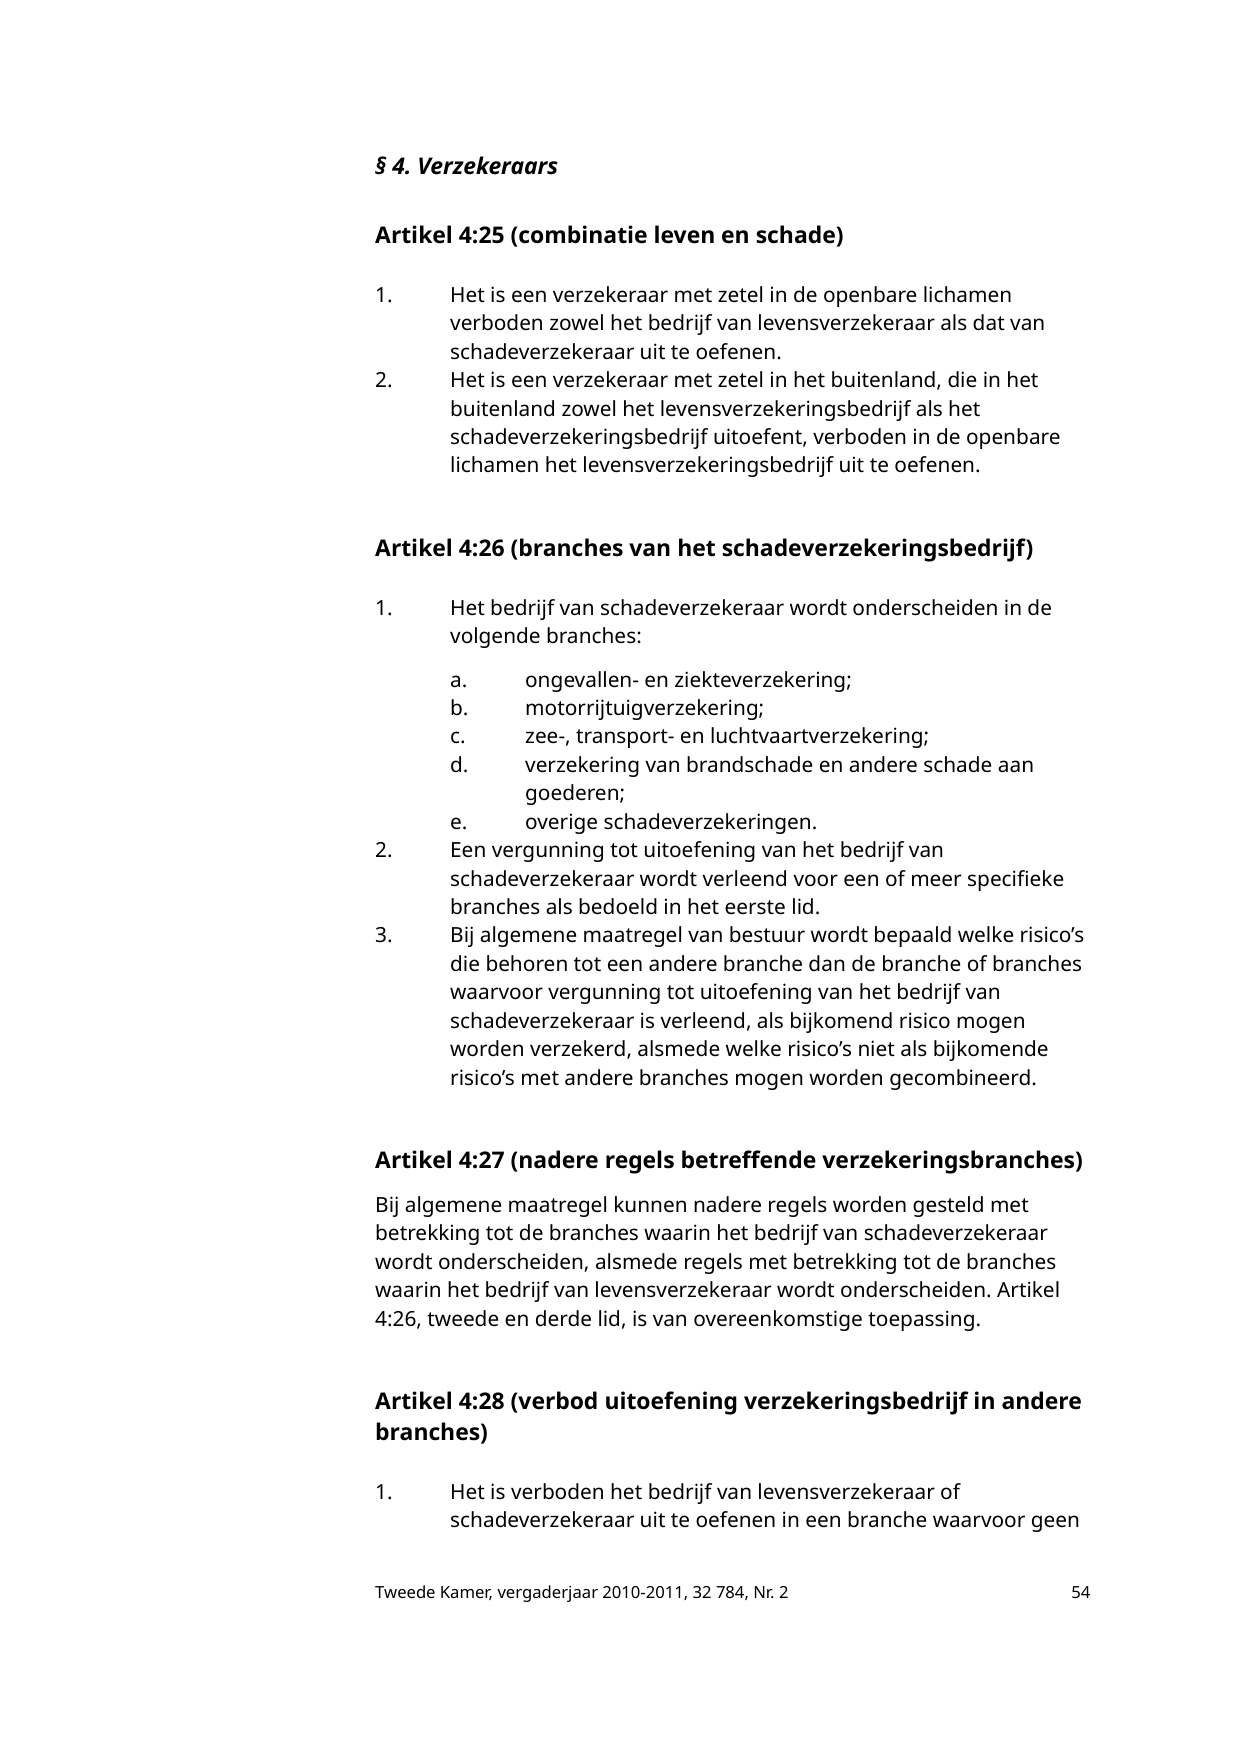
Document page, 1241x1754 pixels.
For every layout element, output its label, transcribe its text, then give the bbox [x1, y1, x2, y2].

subtitle Artikel 4:27 (nadere regels betreffende verzekeringsbranches) [375, 1144, 1090, 1175]
list Een vergunning tot uitoefening van het bedrijf van schadeverzekeraar wordt verleend voor een of meer specifieke branches als bedoeld in het eerste lid. [375, 835, 1090, 921]
list Het is een verzekeraar met zetel in de openbare lichamen verboden zowel het bedrijf van levensverzekeraar als dat van schadeverzekeraar uit te oefenen. [375, 280, 1090, 365]
list verzekering van brandschade en andere schade aan goederen; [450, 750, 1090, 807]
subtitle § 4. Verzekeraars [375, 150, 1090, 181]
list ongevallen- en ziekteverzekering; [450, 665, 1090, 693]
subtitle Artikel 4:28 (verbod uitoefening verzekeringsbedrijf in andere branches) [375, 1385, 1090, 1447]
list Het bedrijf van schadeverzekeraar wordt onderscheiden in de volgende branches: [375, 593, 1090, 650]
subtitle Artikel 4:26 (branches van het schadeverzekeringsbedrijf) [375, 532, 1090, 563]
list Het is verboden het bedrijf van levensverzekeraar of schadeverzekeraar uit te oefenen in een branche waarvoor geen [375, 1477, 1090, 1534]
list zee-, transport- en luchtvaartverzekering; [450, 722, 1090, 750]
list Het is een verzekeraar met zetel in het buitenland, die in het buitenland zowel het levensverzekeringsbedrijf als het schadeverzekeringsbedrijf uitoefent, verboden in de openbare lichamen het levensverzekeringsbedrijf uit te oefenen. [375, 365, 1090, 479]
list overige schadeverzekeringen. [450, 807, 1090, 835]
list motorrijtuigverzekering; [450, 693, 1090, 722]
subtitle Artikel 4:25 (combinatie leven en schade) [375, 219, 1090, 250]
list Bij algemene maatregel van bestuur wordt bepaald welke risico’s die behoren tot een andere branche dan de branche of branches waarvoor vergunning tot uitoefening van het bedrijf van schadeverzekeraar is verleend, als bijkomend risico mogen worden verzekerd, alsmede welke risico’s niet als bijkomende risico’s met andere branches mogen worden gecombineerd. [375, 921, 1090, 1091]
text Bij algemene maatregel kunnen nadere regels worden gesteld met betrekking tot de branches waarin het bedrijf van schadeverzekeraar wordt onderscheiden, alsmede regels met betrekking tot de branches waarin het bedrijf van levensverzekeraar wordt onderscheiden. Artikel 4:26, tweede en derde lid, is van overeenkomstige toepassing. [375, 1190, 1090, 1332]
